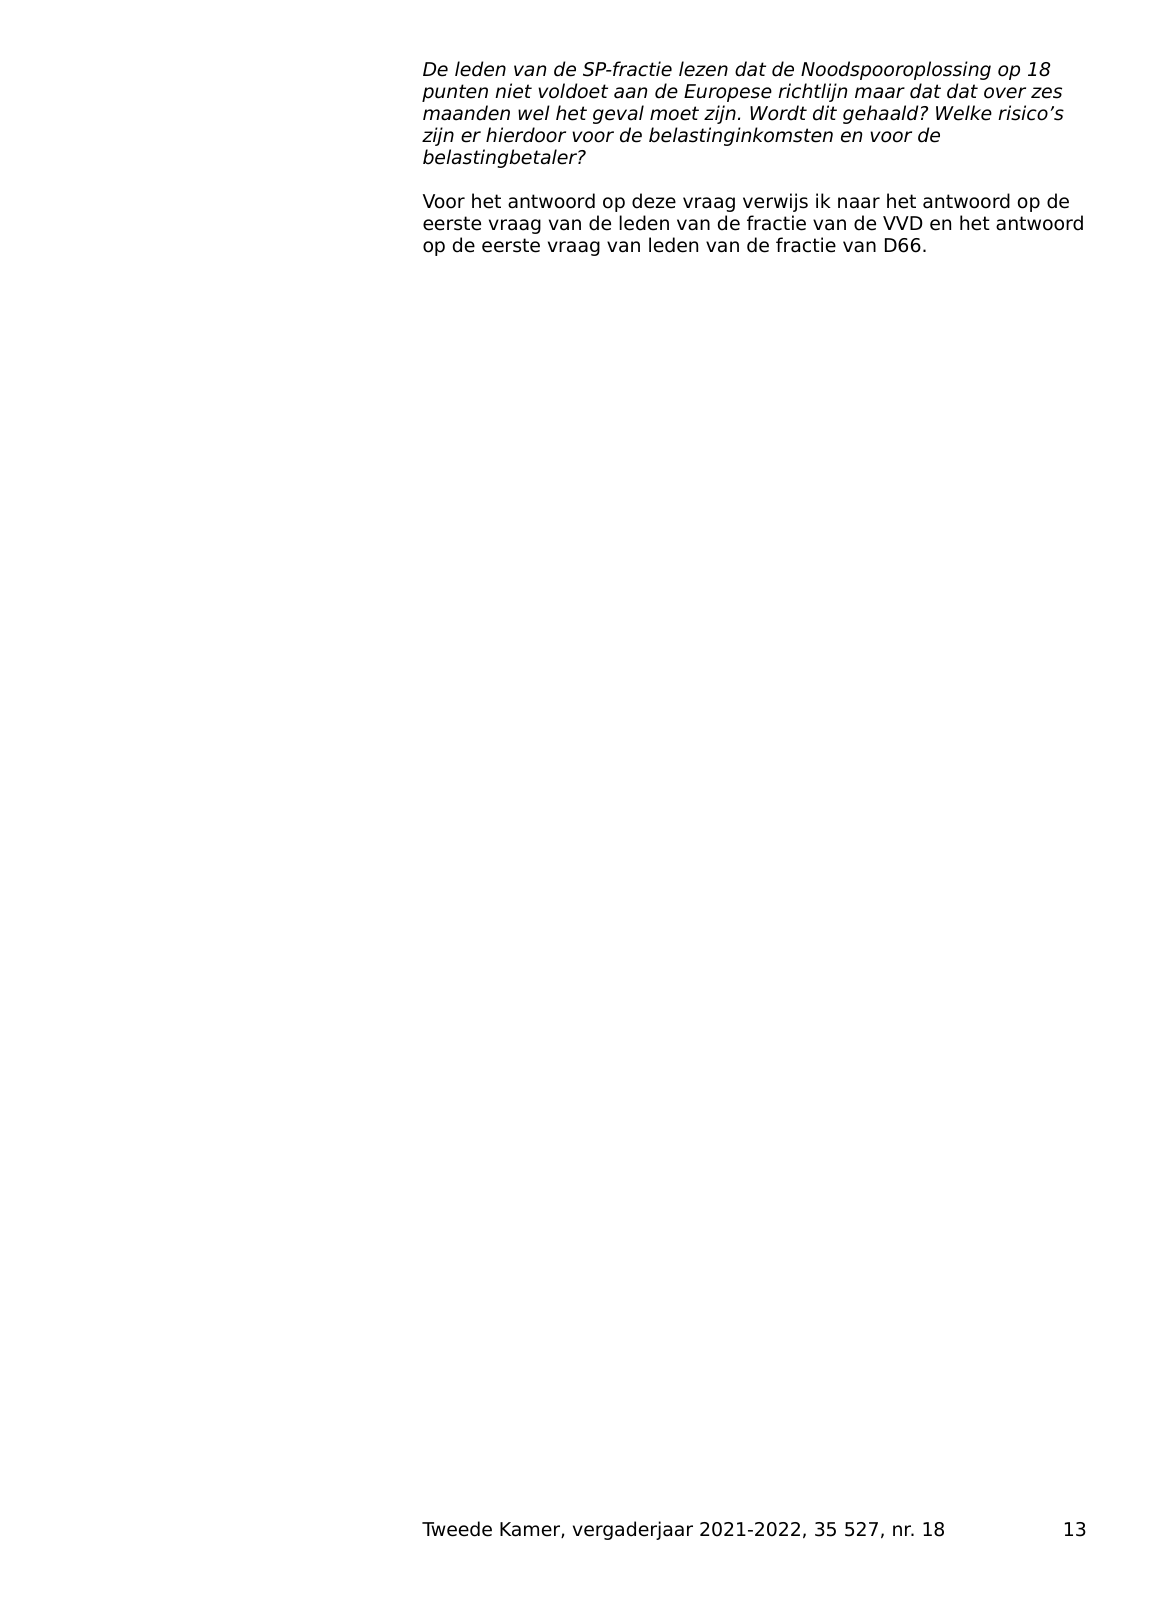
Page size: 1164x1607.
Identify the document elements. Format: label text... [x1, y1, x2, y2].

text De leden van de SP-fractie lezen dat de Noodspooroplossing op 18 punten niet voldoet aan de Europese richtlijn maar dat dat over zes maanden wel het geval moet zijn. Wordt dit gehaald? Welke risico’s zijn er hierdoor voor de belastinginkomsten en voor de belastingbetaler? [422, 59, 1087, 169]
text Voor het antwoord op deze vraag verwijs ik naar het antwoord op de eerste vraag van de leden van de fractie van de VVD en het antwoord op de eerste vraag van leden van de fractie van D66. [422, 191, 1087, 257]
